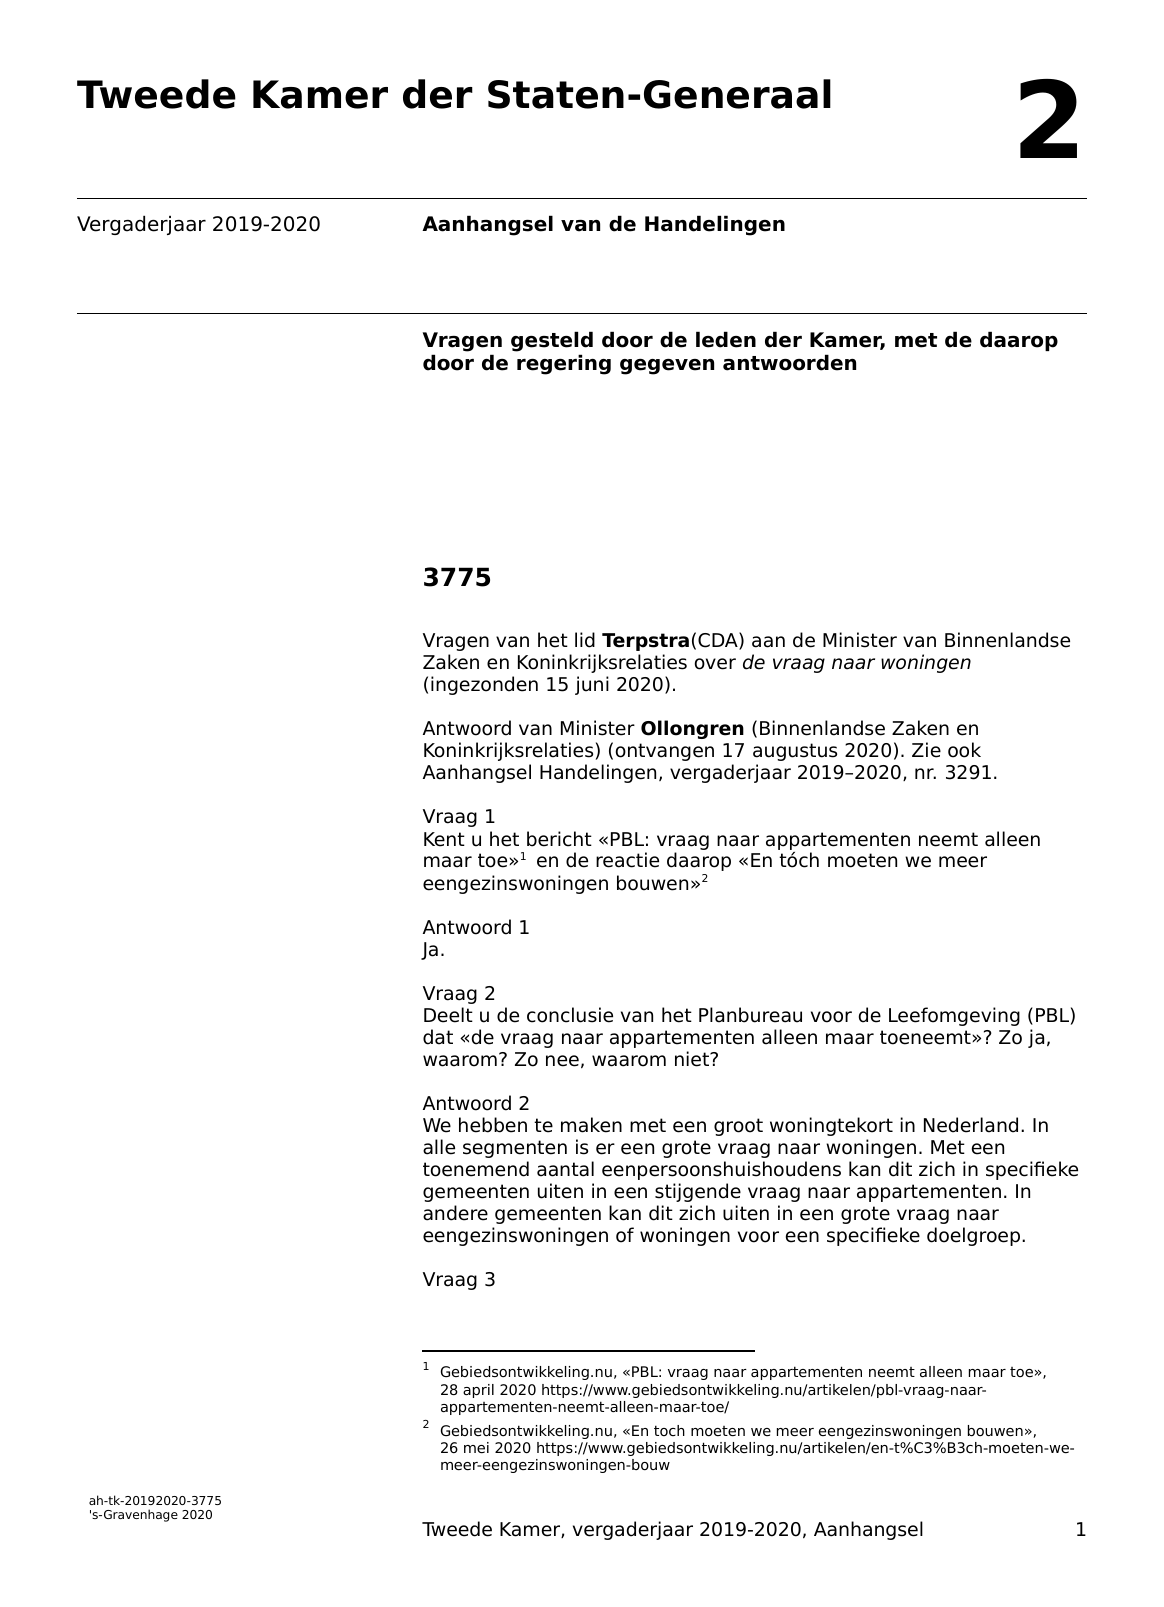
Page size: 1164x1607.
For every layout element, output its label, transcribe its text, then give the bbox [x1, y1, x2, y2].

text Vraag 3 [422, 1269, 1087, 1291]
text Deelt u de conclusie van het Planbureau voor de Leefomgeving (PBL) dat «de vraag naar appartementen alleen maar toeneemt»? Zo ja, waarom? Zo nee, waarom niet? [422, 1005, 1087, 1071]
text ah-tk-20192020-3775 [88, 1494, 323, 1508]
text Antwoord 2 [422, 1093, 1087, 1115]
table_cell Vergaderjaar 2019-2020 [77, 199, 422, 313]
table_cell Vragen gesteld door de leden der Kamer, met de daarop door de regering gegeven antwoorden [422, 314, 1087, 375]
table_cell [77, 314, 422, 375]
text Ja. [422, 938, 1087, 961]
text Vraag 2 [422, 983, 1087, 1005]
text Gebiedsontwikkeling.nu, «En toch moeten we meer eengezinswoningen bouwen», 26 mei 2020 https://www.gebiedsontwikkeling.nu/artikelen/en-t%C3%B3ch-moeten-we-meer-eengezinswoningen-bouw [422, 1418, 1087, 1474]
text We hebben te maken met een groot woningtekort in Nederland. In alle segmenten is er een grote vraag naar woningen. Met een toenemend aantal eenpersoonshuishoudens kan dit zich in specifieke gemeenten uiten in een stijgende vraag naar appartementen. In andere gemeenten kan dit zich uiten in een grote vraag naar eengezinswoningen of woningen voor een specifieke doelgroep. [422, 1115, 1087, 1247]
text Antwoord van Minister Ollongren (Binnenlandse Zaken en Koninkrijksrelaties) (ontvangen 17 augustus 2020). Zie ook Aanhangsel Handelingen, vergaderjaar 2019–2020, nr. 3291. [422, 718, 1087, 784]
text Antwoord 1 [422, 917, 1087, 938]
table_cell Aanhangsel van de Handelingen [422, 199, 1087, 313]
text Vragen van het lid Terpstra(CDA) aan de Minister van Binnenlandse Zaken en Koninkrijksrelaties over de vraag naar woningen (ingezonden 15 juni 2020). [422, 630, 1087, 696]
text 3775 [422, 563, 1087, 592]
text Vraag 1 [422, 806, 1087, 828]
table_header 2 [886, 59, 1087, 198]
text 's-Gravenhage 2020 [88, 1508, 323, 1522]
text Kent u het bericht «PBL: vraag naar appartementen neemt alleen maar toe» en de reactie daarop «En tóch moeten we meer eengezinswoningen bouwen» [422, 828, 1087, 894]
table_header Tweede Kamer der Staten-Generaal [77, 59, 886, 198]
text Gebiedsontwikkeling.nu, «PBL: vraag naar appartementen neemt alleen maar toe», 28 april 2020 https://www.gebiedsontwikkeling.nu/artikelen/pbl-vraag-naar-appartementen-neemt-alleen-maar-toe/ [422, 1360, 1087, 1416]
